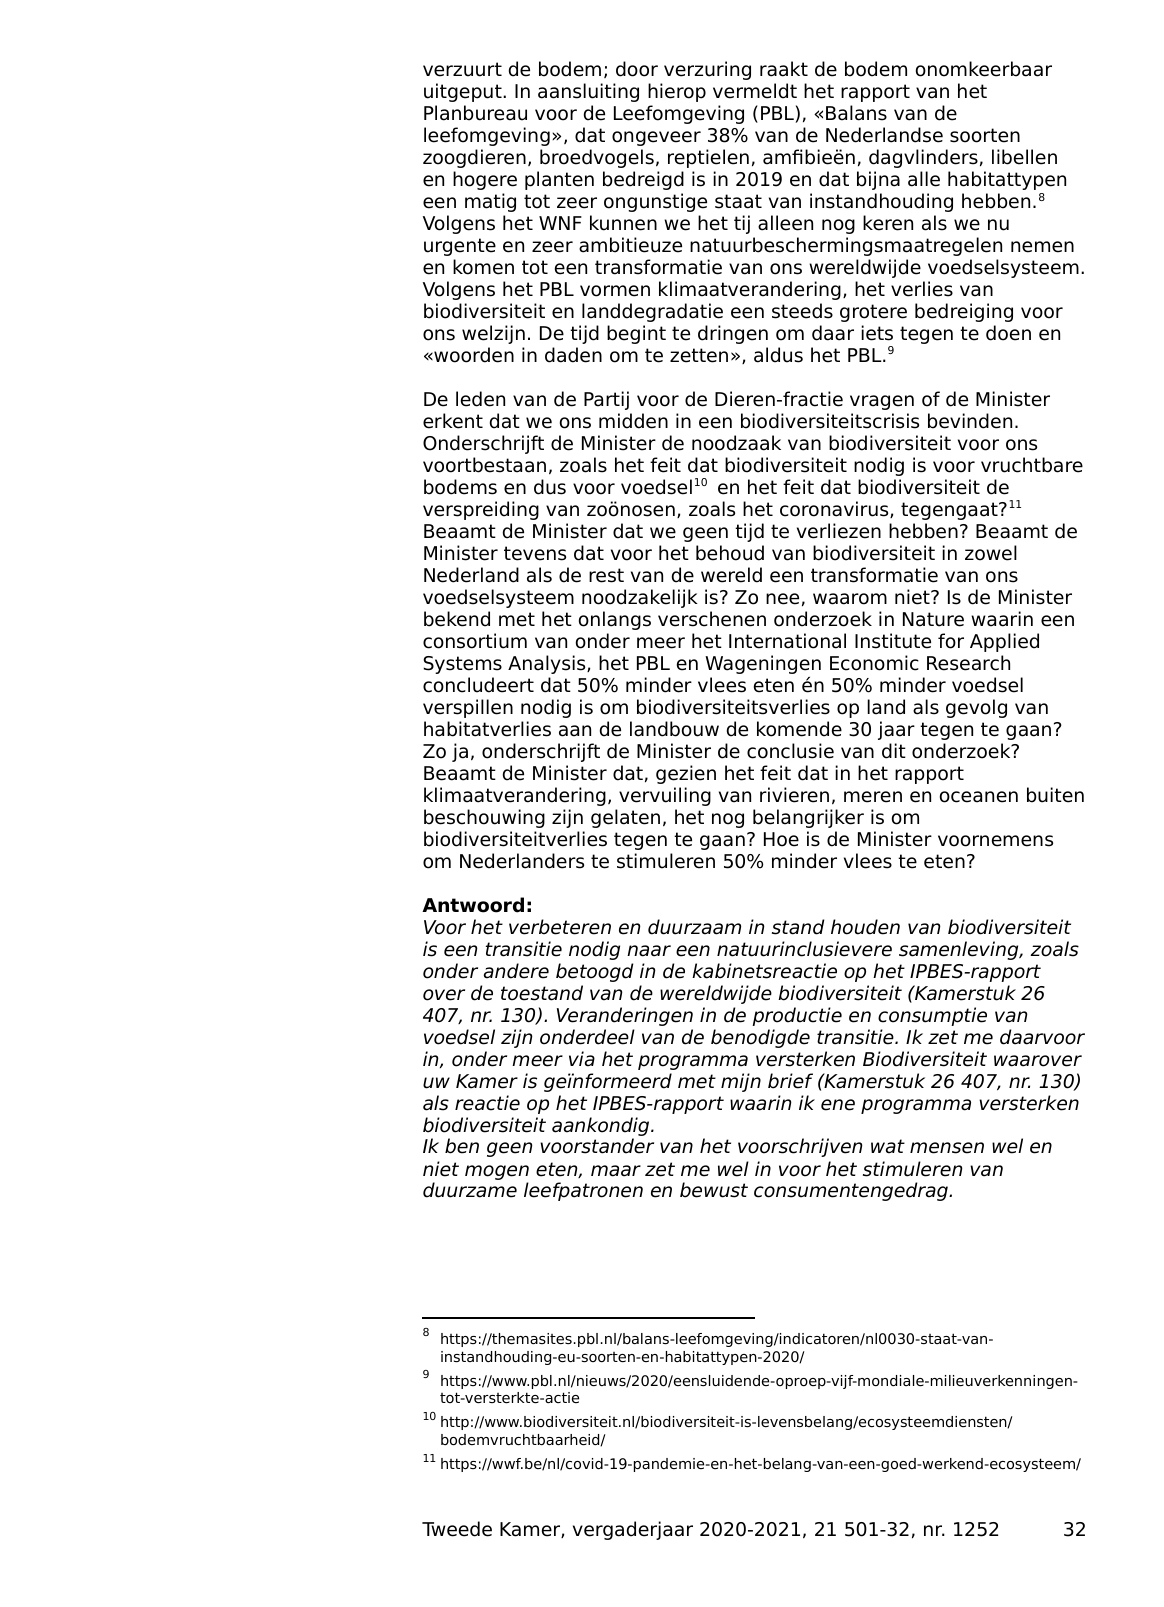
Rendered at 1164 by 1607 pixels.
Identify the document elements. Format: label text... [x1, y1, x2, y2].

text https://themasites.pbl.nl/balans-leefomgeving/indicatoren/nl0030-staat-van-instandhouding-eu-soorten-en-habitattypen-2020/ [422, 1327, 1087, 1366]
text De leden van de Partij voor de Dieren-fractie vragen of de Minister erkent dat we ons midden in een biodiversiteitscrisis bevinden. Onderschrijft de Minister de noodzaak van biodiversiteit voor ons voortbestaan, zoals het feit dat biodiversiteit nodig is voor vruchtbare bodems en dus voor voedsel en het feit dat biodiversiteit de verspreiding van zoönosen, zoals het coronavirus, tegengaat? Beaamt de Minister dat we geen tijd te verliezen hebben? Beaamt de Minister tevens dat voor het behoud van biodiversiteit in zowel Nederland als de rest van de wereld een transformatie van ons voedselsysteem noodzakelijk is? Zo nee, waarom niet? Is de Minister bekend met het onlangs verschenen onderzoek in Nature waarin een consortium van onder meer het International Institute for Applied Systems Analysis, het PBL en Wageningen Economic Research concludeert dat 50% minder vlees eten én 50% minder voedsel verspillen nodig is om biodiversiteitsverlies op land als gevolg van habitatverlies aan de landbouw de komende 30 jaar tegen te gaan? Zo ja, onderschrijft de Minister de conclusie van dit onderzoek? Beaamt de Minister dat, gezien het feit dat in het rapport klimaatverandering, vervuiling van rivieren, meren en oceanen buiten beschouwing zijn gelaten, het nog belangrijker is om biodiversiteitverlies tegen te gaan? Hoe is de Minister voornemens om Nederlanders te stimuleren 50% minder vlees te eten? [422, 389, 1087, 872]
text https://www.pbl.nl/nieuws/2020/eensluidende-oproep-vijf-mondiale-milieuverkenningen-tot-versterkte-actie [422, 1368, 1087, 1407]
text http://www.biodiversiteit.nl/biodiversiteit-is-levensbelang/ecosysteemdiensten/bodemvruchtbaarheid/ [422, 1410, 1087, 1449]
text Ik ben geen voorstander van het voorschrijven wat mensen wel en niet mogen eten, maar zet me wel in voor het stimuleren van duurzame leefpatronen en bewust consumentengedrag. [422, 1136, 1087, 1202]
text Antwoord: [422, 895, 1087, 917]
text https://wwf.be/nl/covid-19-pandemie-en-het-belang-van-een-goed-werkend-ecosysteem/ [422, 1452, 1087, 1474]
text verzuurt de bodem; door verzuring raakt de bodem onomkeerbaar uitgeput. In aansluiting hierop vermeldt het rapport van het Planbureau voor de Leefomgeving (PBL), «Balans van de leefomgeving», dat ongeveer 38% van de Nederlandse soorten zoogdieren, broedvogels, reptielen, amfibieën, dagvlinders, libellen en hogere planten bedreigd is in 2019 en dat bijna alle habitattypen een matig tot zeer ongunstige staat van instandhouding hebben. Volgens het WNF kunnen we het tij alleen nog keren als we nu urgente en zeer ambitieuze natuurbeschermingsmaatregelen nemen en komen tot een transformatie van ons wereldwijde voedselsysteem. Volgens het PBL vormen klimaatverandering, het verlies van biodiversiteit en landdegradatie een steeds grotere bedreiging voor ons welzijn. De tijd begint te dringen om daar iets tegen te doen en «woorden in daden om te zetten», aldus het PBL. [422, 59, 1087, 367]
text Voor het verbeteren en duurzaam in stand houden van biodiversiteit is een transitie nodig naar een natuurinclusievere samenleving, zoals onder andere betoogd in de kabinetsreactie op het IPBES-rapport over de toestand van de wereldwijde biodiversiteit (Kamerstuk 26 407, nr. 130). Veranderingen in de productie en consumptie van voedsel zijn onderdeel van de benodigde transitie. Ik zet me daarvoor in, onder meer via het programma versterken Biodiversiteit waarover uw Kamer is geïnformeerd met mijn brief (Kamerstuk 26 407, nr. 130) als reactie op het IPBES-rapport waarin ik ene programma versterken biodiversiteit aankondig. [422, 917, 1087, 1136]
